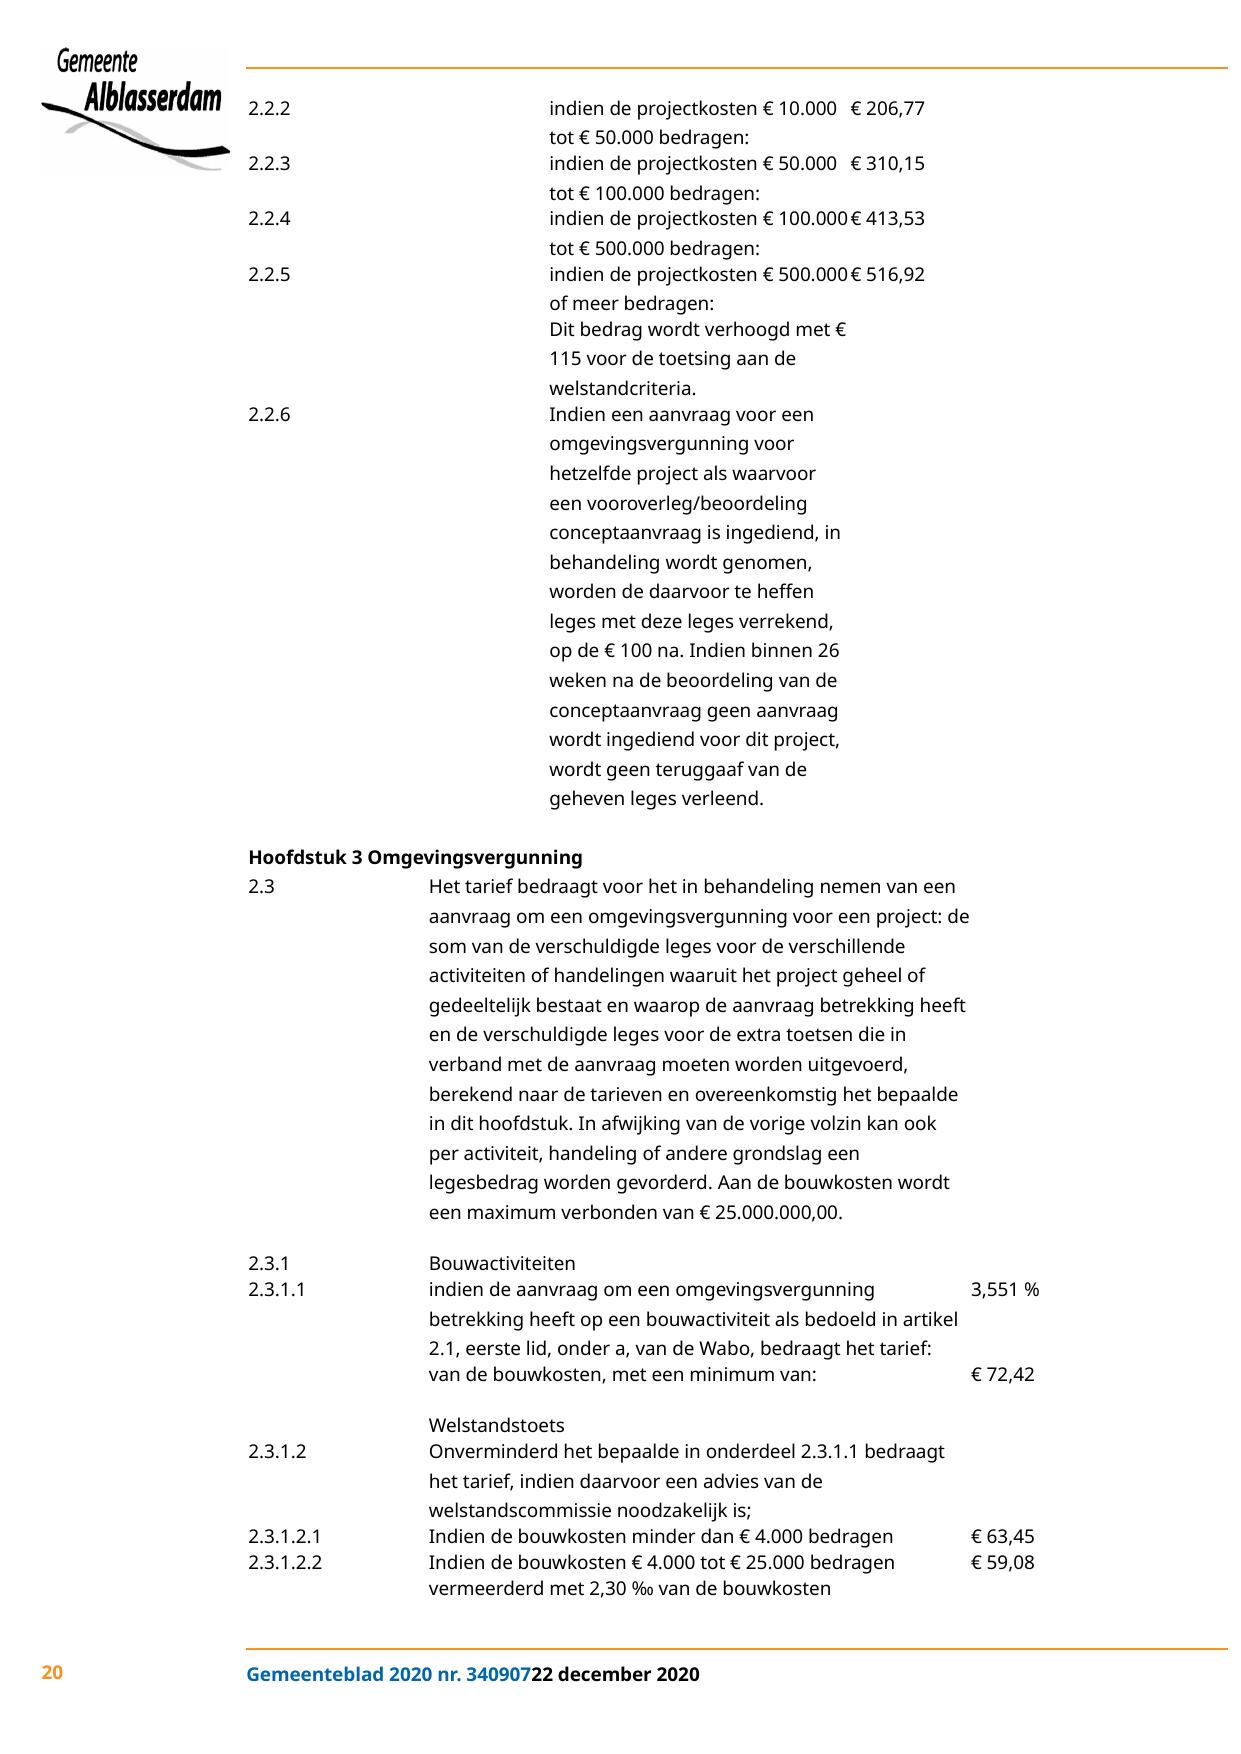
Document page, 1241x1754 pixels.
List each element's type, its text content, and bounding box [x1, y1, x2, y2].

table_cell [248, 1575, 429, 1601]
table_cell indien de projectkosten € 50.000 tot € 100.000 bedragen: [549, 150, 850, 205]
table_cell [248, 1225, 429, 1251]
table_cell 2.3.1 [248, 1251, 429, 1276]
table_cell Dit bedrag wordt verhoogd met € 115 voor de toetsing aan de welstandcriteria. [549, 316, 850, 401]
table_cell 2.2.5 [248, 261, 549, 316]
table_cell [971, 1251, 1152, 1276]
table_cell [248, 1413, 429, 1438]
table_cell [248, 1387, 429, 1413]
table_header [971, 874, 1152, 1225]
table_cell indien de projectkosten € 10.000 tot € 50.000 bedragen: [549, 95, 850, 150]
table_cell 2.3.1.2 [248, 1439, 429, 1523]
table_cell [971, 1387, 1152, 1413]
table_cell Welstandstoets [429, 1413, 971, 1438]
table_cell 2.2.3 [248, 150, 549, 205]
table_cell [971, 1575, 1152, 1601]
table_cell € 516,92 [850, 261, 1152, 316]
table_cell € 63,45 [971, 1523, 1152, 1549]
table_cell Onverminderd het bepaalde in onderdeel 2.3.1.1 bedraagt het tarief, indien daarvoor een advies van de welstandscommissie noodzakelijk is; [429, 1439, 971, 1523]
table_cell € 206,77 [850, 95, 1152, 150]
table_cell € 72,42 [971, 1361, 1152, 1387]
table_cell Bouwactiviteiten [429, 1251, 971, 1276]
table_cell € 310,15 [850, 150, 1152, 205]
table_cell 2.3.1.2.1 [248, 1523, 429, 1549]
table_cell 3,551 % [971, 1276, 1152, 1361]
table_cell indien de aanvraag om een omgevingsvergunning betrekking heeft op een bouwactiviteit als bedoeld in artikel 2.1, eerste lid, onder a, van de Wabo, bedraagt het tarief: [429, 1276, 971, 1361]
table_cell Indien de bouwkosten minder dan € 4.000 bedragen [429, 1523, 971, 1549]
table_header 2.3 [248, 874, 429, 1225]
table_cell 2.2.2 [248, 95, 549, 150]
picture [41, 47, 231, 172]
table_header Het tarief bedraagt voor het in behandeling nemen van een aanvraag om een omgevingsvergunning voor een project: de som van de verschuldigde leges voor de verschillende activiteiten of handelingen waaruit het project geheel of gedeeltelijk bestaat en waarop de aanvraag betrekking heeft en de verschuldigde leges voor de extra toetsen die in verband met de aanvraag moeten worden uitgevoerd, berekend naar de tarieven en overeenkomstig het bepaalde in dit hoofdstuk. In afwijking van de vorige volzin kan ook per activiteit, handeling of andere grondslag een legesbedrag worden gevorderd. Aan de bouwkosten wordt een maximum verbonden van € 25.000.000,00. [429, 874, 971, 1225]
table_cell [850, 401, 1152, 811]
table_cell [429, 1387, 971, 1413]
table_cell Indien de bouwkosten € 4.000 tot € 25.000 bedragen [429, 1549, 971, 1575]
table_cell [248, 1361, 429, 1387]
table_cell vermeerderd met 2,30 ‰ van de bouwkosten [429, 1575, 971, 1601]
table_cell [429, 1225, 971, 1251]
table_cell 2.2.4 [248, 205, 549, 261]
table_cell [971, 1225, 1152, 1251]
table_cell [971, 1413, 1152, 1438]
table_cell Indien een aanvraag voor een omgevingsvergunning voor hetzelfde project als waarvoor een vooroverleg/beoordeling conceptaanvraag is ingediend, in behandeling wordt genomen, worden de daarvoor te heffen leges met deze leges verrekend, op de € 100 na. Indien binnen 26 weken na de beoordeling van de conceptaanvraag geen aanvraag wordt ingediend voor dit project, wordt geen teruggaaf van de geheven leges verleend. [549, 401, 850, 811]
table_cell € 413,53 [850, 205, 1152, 261]
table_cell 2.3.1.2.2 [248, 1549, 429, 1575]
table_cell [971, 1439, 1152, 1523]
text Hoofdstuk 3 Omgevingsvergunning [248, 844, 1152, 870]
table_cell 2.2.6 [248, 401, 549, 811]
table_cell indien de projectkosten € 500.000 of meer bedragen: [549, 261, 850, 316]
table_cell van de bouwkosten, met een minimum van: [429, 1361, 971, 1387]
table_cell indien de projectkosten € 100.000 tot € 500.000 bedragen: [549, 205, 850, 261]
table_cell [248, 316, 549, 401]
table_cell 2.3.1.1 [248, 1276, 429, 1361]
table_cell € 59,08 [971, 1549, 1152, 1575]
table_cell [850, 316, 1152, 401]
